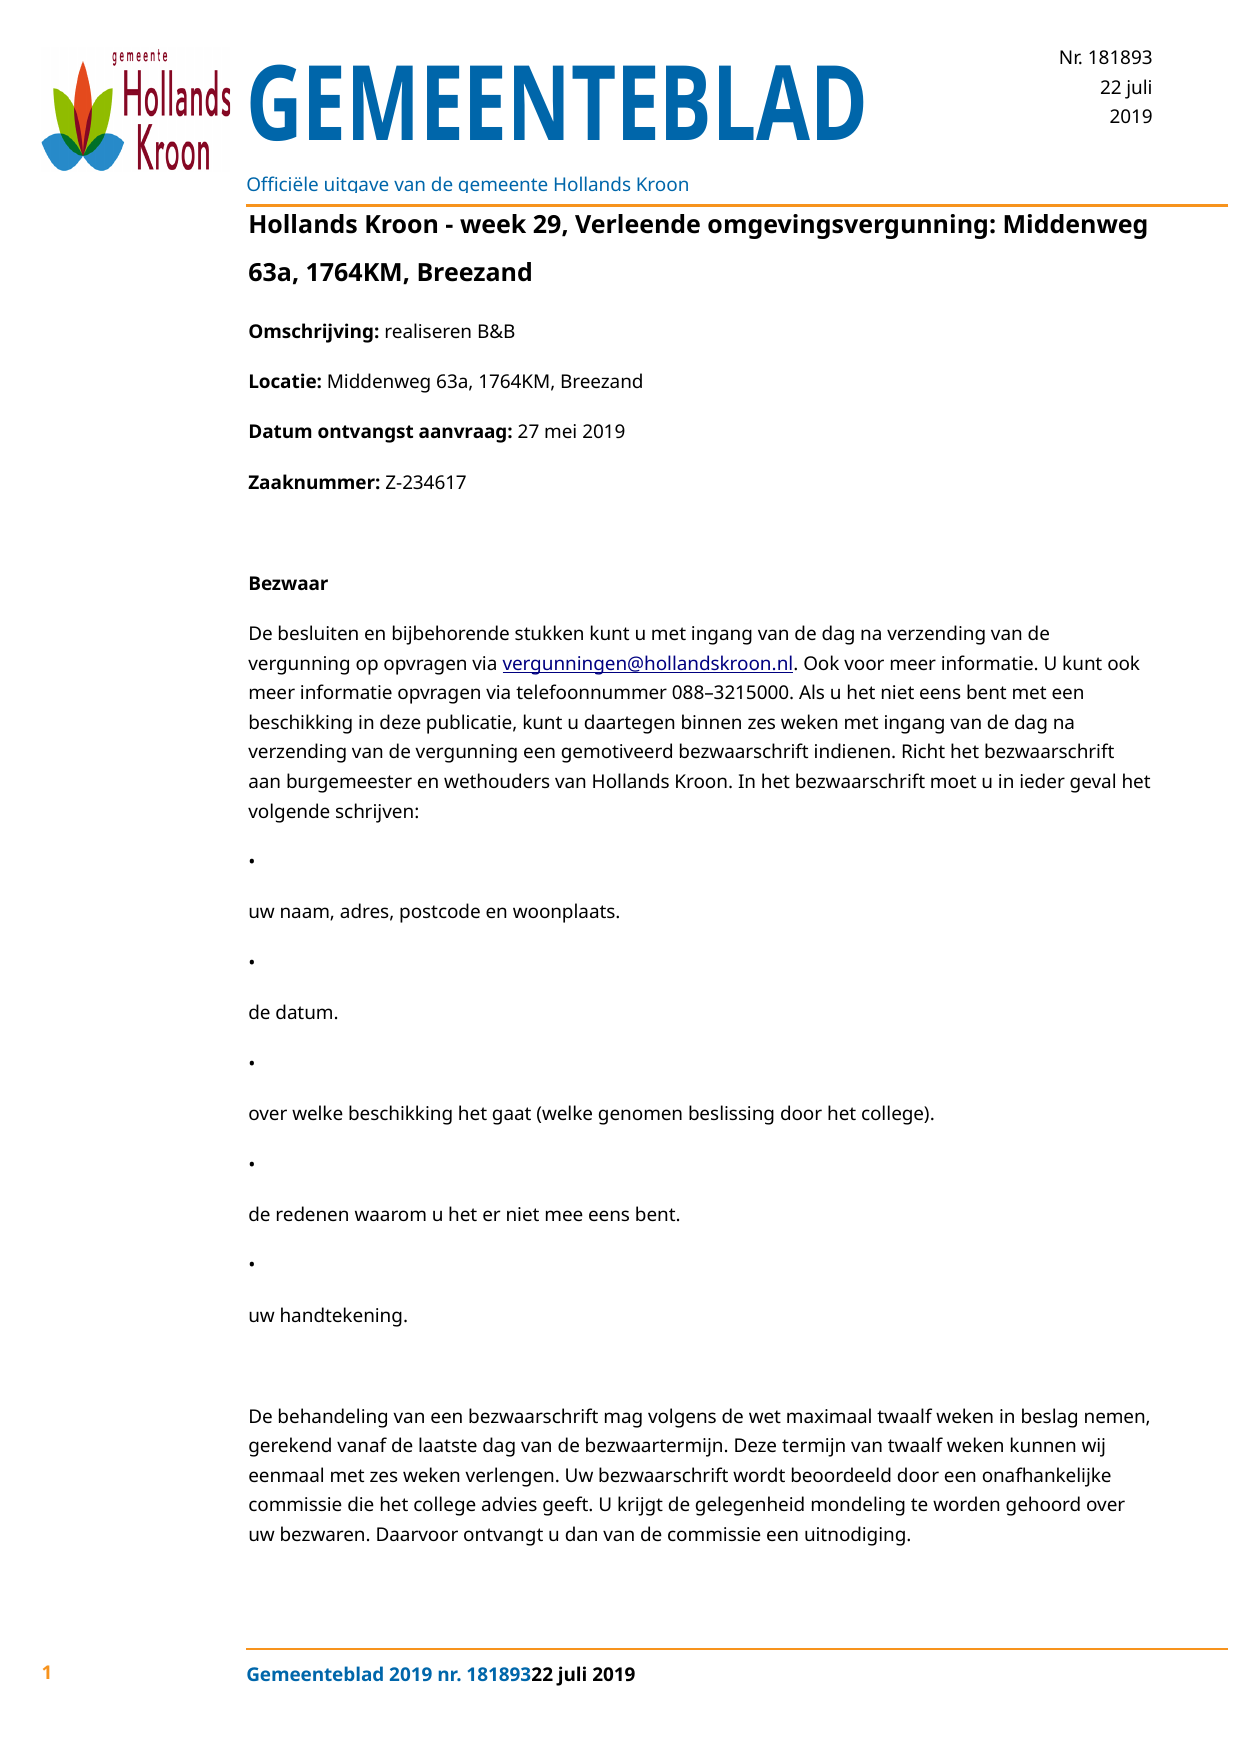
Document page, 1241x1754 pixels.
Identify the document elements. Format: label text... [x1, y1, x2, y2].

text De besluiten en bijbehorende stukken kunt u met ingang van de dag na verzending van de vergunning op opvragen via vergunningen@hollandskroon.nl. Ook voor meer informatie. U kunt ook meer informatie opvragen via telefoonnummer 088–3215000. Als u het niet eens bent met een beschikking in deze publicatie, kunt u daartegen binnen zes weken met ingang van de dag na verzending van de vergunning een gemotiveerd bezwaarschrift indienen. Richt het bezwaarschrift aan burgemeester en wethouders van Hollands Kroon. In het bezwaarschrift moet u in ieder geval het volgende schrijven: [248, 620, 1152, 824]
picture [41, 47, 231, 172]
text uw handtekening. [248, 1302, 1152, 1328]
text Locatie: Middenweg 63a, 1764KM, Breezand [248, 368, 1152, 394]
text Datum ontvangst aanvraag: 27 mei 2019 [248, 419, 1152, 444]
text • [248, 1050, 1152, 1076]
text uw naam, adres, postcode en woonplaats. [248, 899, 1152, 924]
text Omschrijving: realiseren B&B [248, 318, 1152, 344]
text de datum. [248, 999, 1152, 1025]
text de redenen waarom u het er niet mee eens bent. [248, 1201, 1152, 1227]
text De behandeling van een bezwaarschrift mag volgens de wet maximaal twaalf weken in beslag nemen, gerekend vanaf de laatste dag van de bezwaartermijn. Deze termijn van twaalf weken kunnen wij eenmaal met zes weken verlengen. Uw bezwaarschrift wordt beoordeeld door een onafhankelijke commissie die het college advies geeft. U krijgt de gelegenheid mondeling te worden gehoord over uw bezwaren. Daarvoor ontvangt u dan van de commissie een uitnodiging. [248, 1403, 1152, 1547]
text Bezwaar [248, 570, 1152, 596]
text • [248, 1252, 1152, 1277]
text Hollands Kroon - week 29, Verleende omgevingsvergunning: Middenweg 63a, 1764KM, Breezand [248, 207, 1152, 288]
text • [248, 848, 1152, 874]
text • [248, 949, 1152, 975]
text • [248, 1151, 1152, 1177]
text over welke beschikking het gaat (welke genomen beslissing door het college). [248, 1100, 1152, 1126]
text Zaaknummer: Z-234617 [248, 469, 1152, 495]
